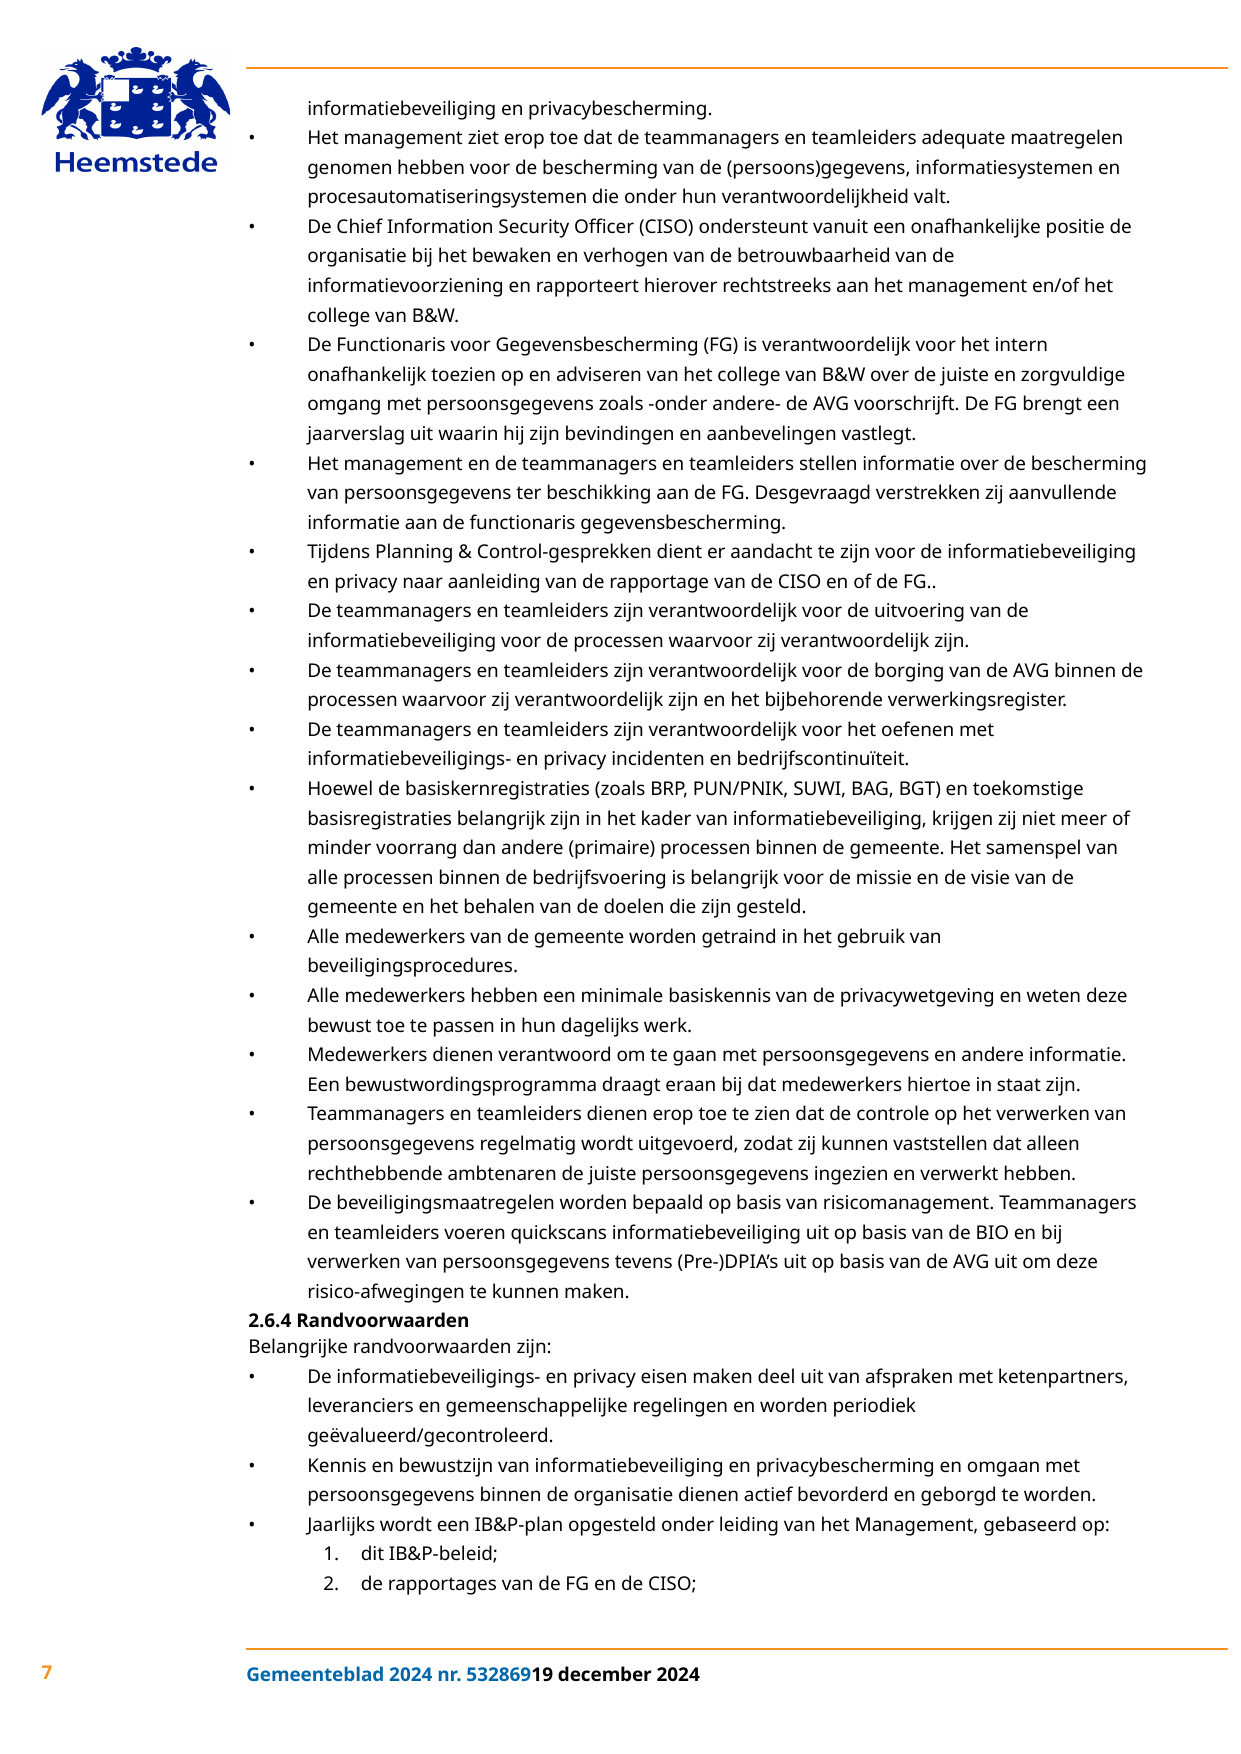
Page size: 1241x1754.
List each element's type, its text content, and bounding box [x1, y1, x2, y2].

list de rapportages van de FG en de CISO; [323, 1570, 1152, 1596]
list Jaarlijks wordt een IB&P-plan opgesteld onder leiding van het Management, gebaseerd op: [248, 1511, 1152, 1537]
list Het management en de teammanagers en teamleiders stellen informatie over de bescherming van persoonsgegevens ter beschikking aan de FG. Desgevraagd verstrekken zij aanvullende informatie aan de functionaris gegevensbescherming. [248, 450, 1152, 535]
list Alle medewerkers hebben een minimale basiskennis van de privacywetgeving en weten deze bewust toe te passen in hun dagelijks werk. [248, 982, 1152, 1038]
list De teammanagers en teamleiders zijn verantwoordelijk voor de borging van de AVG binnen de processen waarvoor zij verantwoordelijk zijn en het bijbehorende verwerkingsregister. [248, 657, 1152, 712]
list informatiebeveiliging en privacybescherming. [248, 95, 1152, 121]
list Hoewel de basiskernregistraties (zoals BRP, PUN/PNIK, SUWI, BAG, BGT) en toekomstige basisregistraties belangrijk zijn in het kader van informatiebeveiliging, krijgen zij niet meer of minder voorrang dan andere (primaire) processen binnen de gemeente. Het samenspel van alle processen binnen de bedrijfsvoering is belangrijk voor de missie en de visie van de gemeente en het behalen van de doelen die zijn gesteld. [248, 775, 1152, 919]
list De informatiebeveiligings- en privacy eisen maken deel uit van afspraken met ketenpartners, leveranciers en gemeenschappelijke regelingen en worden periodiek geëvalueerd/gecontroleerd. [248, 1363, 1152, 1448]
text Belangrijke randvoorwaarden zijn: [248, 1333, 1152, 1359]
list Alle medewerkers van de gemeente worden getraind in het gebruik van beveiligingsprocedures. [248, 923, 1152, 978]
text 2.6.4 Randvoorwaarden [248, 1308, 1152, 1333]
list De Functionaris voor Gegevensbescherming (FG) is verantwoordelijk voor het intern onafhankelijk toezien op en adviseren van het college van B&W over de juiste en zorgvuldige omgang met persoonsgegevens zoals -onder andere- de AVG voorschrijft. De FG brengt een jaarverslag uit waarin hij zijn bevindingen en aanbevelingen vastlegt. [248, 331, 1152, 446]
list Tijdens Planning & Control-gesprekken dient er aandacht te zijn voor de informatiebeveiliging en privacy naar aanleiding van de rapportage van de CISO en of de FG.. [248, 538, 1152, 594]
list Teammanagers en teamleiders dienen erop toe te zien dat de controle op het verwerken van persoonsgegevens regelmatig wordt uitgevoerd, zodat zij kunnen vaststellen dat alleen rechthebbende ambtenaren de juiste persoonsgegevens ingezien en verwerkt hebben. [248, 1101, 1152, 1186]
list dit IB&P-beleid; [323, 1541, 1152, 1566]
picture [41, 47, 231, 172]
list De teammanagers en teamleiders zijn verantwoordelijk voor het oefenen met informatiebeveiligings- en privacy incidenten en bedrijfscontinuïteit. [248, 716, 1152, 771]
list De beveiligingsmaatregelen worden bepaald op basis van risicomanagement. Teammanagers en teamleiders voeren quickscans informatiebeveiliging uit op basis van de BIO en bij verwerken van persoonsgegevens tevens (Pre-)DPIA’s uit op basis van de AVG uit om deze risico-afwegingen te kunnen maken. [248, 1189, 1152, 1304]
list De teammanagers en teamleiders zijn verantwoordelijk voor de uitvoering van de informatiebeveiliging voor de processen waarvoor zij verantwoordelijk zijn. [248, 598, 1152, 653]
list Kennis en bewustzijn van informatiebeveiliging en privacybescherming en omgaan met persoonsgegevens binnen de organisatie dienen actief bevorderd en geborgd te worden. [248, 1452, 1152, 1507]
list Het management ziet erop toe dat de teammanagers en teamleiders adequate maatregelen genomen hebben voor de bescherming van de (persoons)gegevens, informatiesystemen en procesautomatiseringsystemen die onder hun verantwoordelijkheid valt. [248, 124, 1152, 209]
list De Chief Information Security Officer (CISO) ondersteunt vanuit een onafhankelijke positie de organisatie bij het bewaken en verhogen van de betrouwbaarheid van de informatievoorziening en rapporteert hierover rechtstreeks aan het management en/of het college van B&W. [248, 213, 1152, 328]
list Medewerkers dienen verantwoord om te gaan met persoonsgegevens en andere informatie. Een bewustwordingsprogramma draagt eraan bij dat medewerkers hiertoe in staat zijn. [248, 1041, 1152, 1097]
